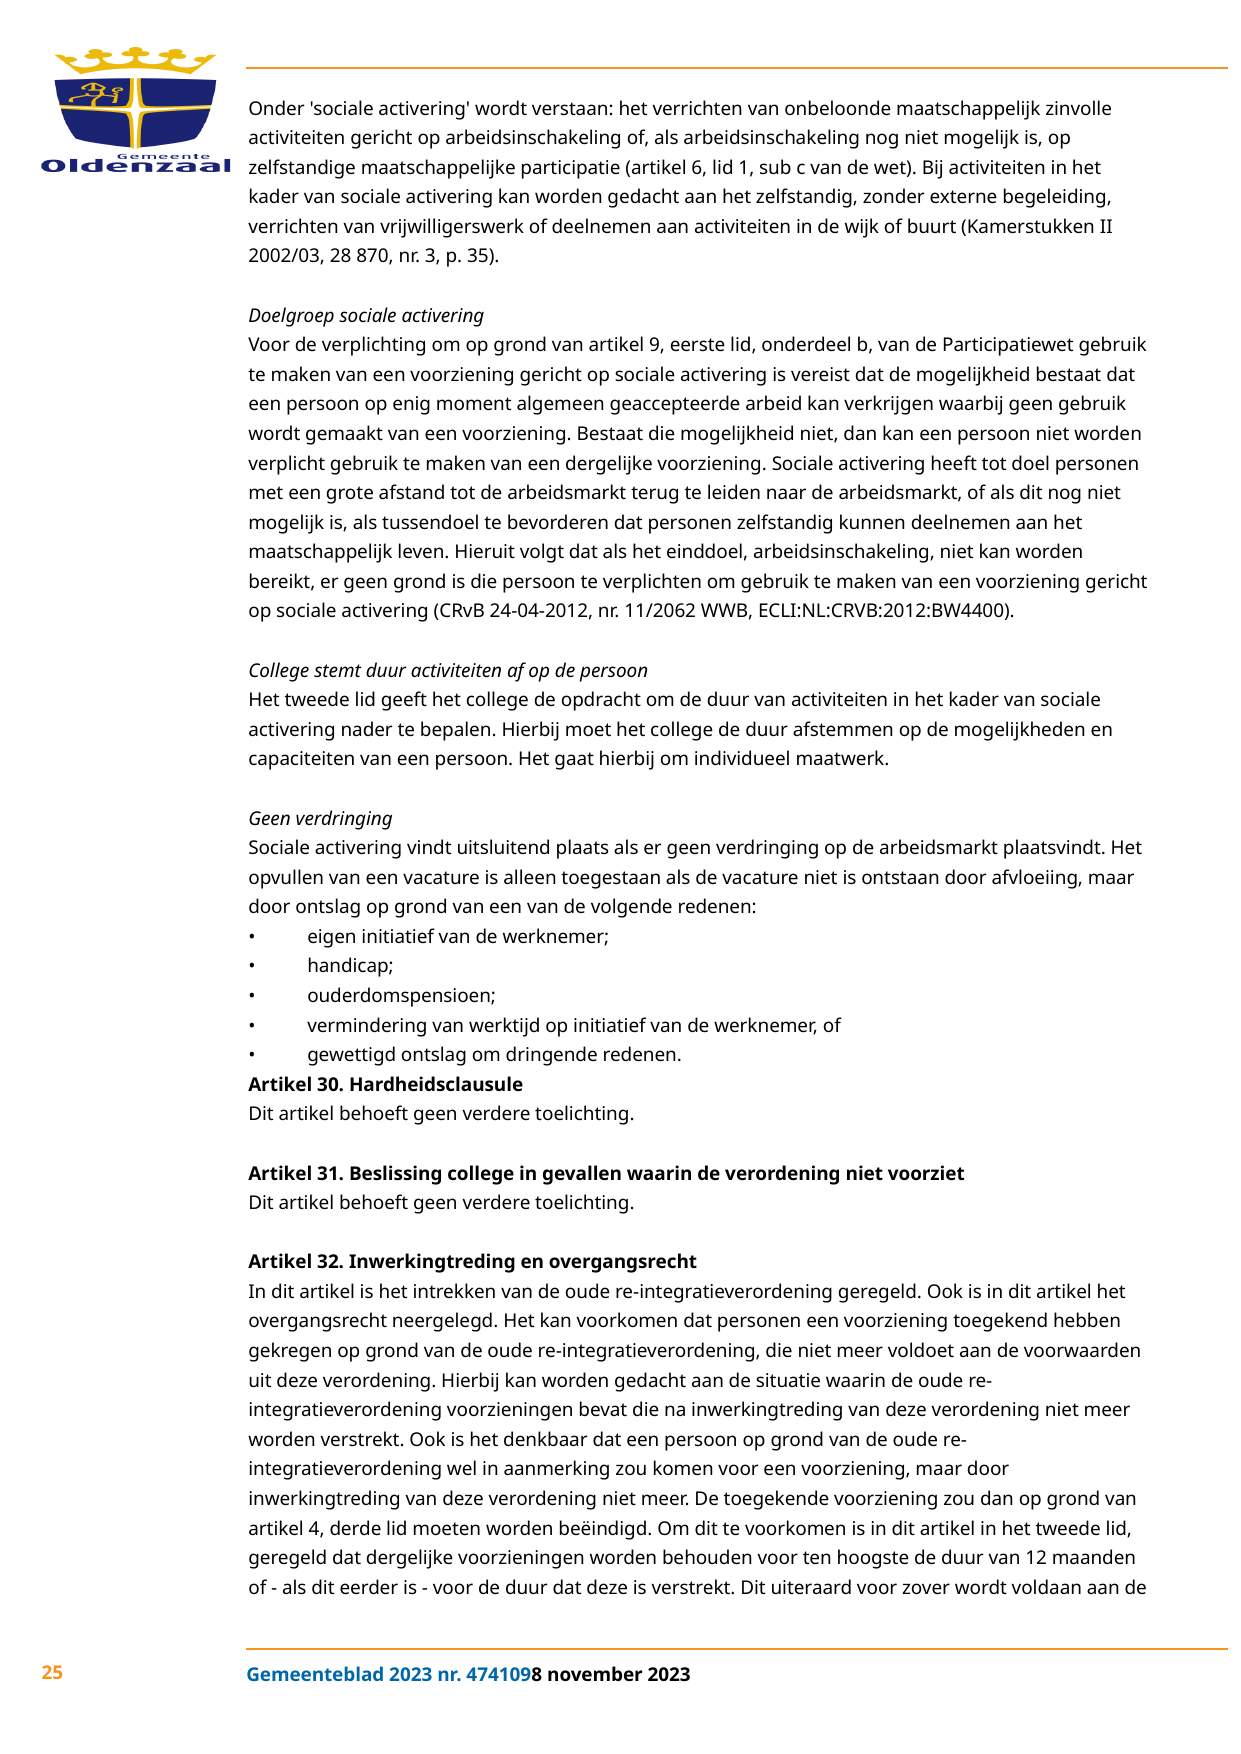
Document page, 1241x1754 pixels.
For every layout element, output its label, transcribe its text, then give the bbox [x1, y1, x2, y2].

text College stemt duur activiteiten af op de persoon [248, 657, 1152, 683]
text Het tweede lid geeft het college de opdracht om de duur van activiteiten in het kader van sociale activering nader te bepalen. Hierbij moet het college de duur afstemmen op de mogelijkheden en capaciteiten van een persoon. Het gaat hierbij om individueel maatwerk. [248, 686, 1152, 771]
text Doelgroep sociale activering [248, 302, 1152, 328]
list eigen initiatief van de werknemer; [248, 923, 1152, 949]
text Artikel 32. Inwerkingtreding en overgangsrecht [248, 1248, 1152, 1274]
text In dit artikel is het intrekken van de oude re-integratieverordening geregeld. Ook is in dit artikel het overgangsrecht neergelegd. Het kan voorkomen dat personen een voorziening toegekend hebben gekregen op grond van de oude re-integratieverordening, die niet meer voldoet aan de voorwaarden uit deze verordening. Hierbij kan worden gedacht aan de situatie waarin de oude re-integratieverordening voorzieningen bevat die na inwerkingtreding van deze verordening niet meer worden verstrekt. Ook is het denkbaar dat een persoon op grond van de oude re-integratieverordening wel in aanmerking zou komen voor een voorziening, maar door inwerkingtreding van deze verordening niet meer. De toegekende voorziening zou dan op grond van artikel 4, derde lid moeten worden beëindigd. Om dit te voorkomen is in dit artikel in het tweede lid, geregeld dat dergelijke voorzieningen worden behouden voor ten hoogste de duur van 12 maanden of - als dit eerder is - voor de duur dat deze is verstrekt. Dit uiteraard voor zover wordt voldaan aan de [248, 1278, 1152, 1600]
list gewettigd ontslag om dringende redenen. [248, 1041, 1152, 1067]
picture [41, 47, 231, 172]
list vermindering van werktijd op initiatief van de werknemer, of [248, 1012, 1152, 1038]
list ouderdomspensioen; [248, 982, 1152, 1008]
text Dit artikel behoeft geen verdere toelichting. [248, 1189, 1152, 1215]
text Onder 'sociale activering' wordt verstaan: het verrichten van onbeloonde maatschappelijk zinvolle [248, 95, 1152, 121]
text Voor de verplichting om op grond van artikel 9, eerste lid, onderdeel b, van de Participatiewet gebruik te maken van een voorziening gericht op sociale activering is vereist dat de mogelijkheid bestaat dat een persoon op enig moment algemeen geaccepteerde arbeid kan verkrijgen waarbij geen gebruik wordt gemaakt van een voorziening. Bestaat die mogelijkheid niet, dan kan een persoon niet worden verplicht gebruik te maken van een dergelijke voorziening. Sociale activering heeft tot doel personen met een grote afstand tot de arbeidsmarkt terug te leiden naar de arbeidsmarkt, of als dit nog niet mogelijk is, als tussendoel te bevorderen dat personen zelfstandig kunnen deelnemen aan het maatschappelijk leven. Hieruit volgt dat als het einddoel, arbeidsinschakeling, niet kan worden bereikt, er geen grond is die persoon te verplichten om gebruik te maken van een voorziening gericht op sociale activering (CRvB 24-04-2012, nr. 11/2062 WWB, ECLI:NL:CRVB:2012:BW4400). [248, 331, 1152, 623]
text Dit artikel behoeft geen verdere toelichting. [248, 1101, 1152, 1126]
text activiteiten gericht op arbeidsinschakeling of, als arbeidsinschakeling nog niet mogelijk is, op zelfstandige maatschappelijke participatie (artikel 6, lid 1, sub c van de wet). Bij activiteiten in het kader van sociale activering kan worden gedacht aan het zelfstandig, zonder externe begeleiding, verrichten van vrijwilligerswerk of deelnemen aan activiteiten in de wijk of buurt (Kamerstukken II 2002/03, 28 870, nr. 3, p. 35). [248, 124, 1152, 268]
list handicap; [248, 953, 1152, 978]
text Geen verdringing [248, 805, 1152, 831]
text Artikel 30. Hardheidsclausule [248, 1071, 1152, 1097]
text Artikel 31. Beslissing college in gevallen waarin de verordening niet voorziet [248, 1160, 1152, 1186]
text Sociale activering vindt uitsluitend plaats als er geen verdringing op de arbeidsmarkt plaatsvindt. Het opvullen van een vacature is alleen toegestaan als de vacature niet is ontstaan door afvloeiing, maar door ontslag op grond van een van de volgende redenen: [248, 834, 1152, 919]
